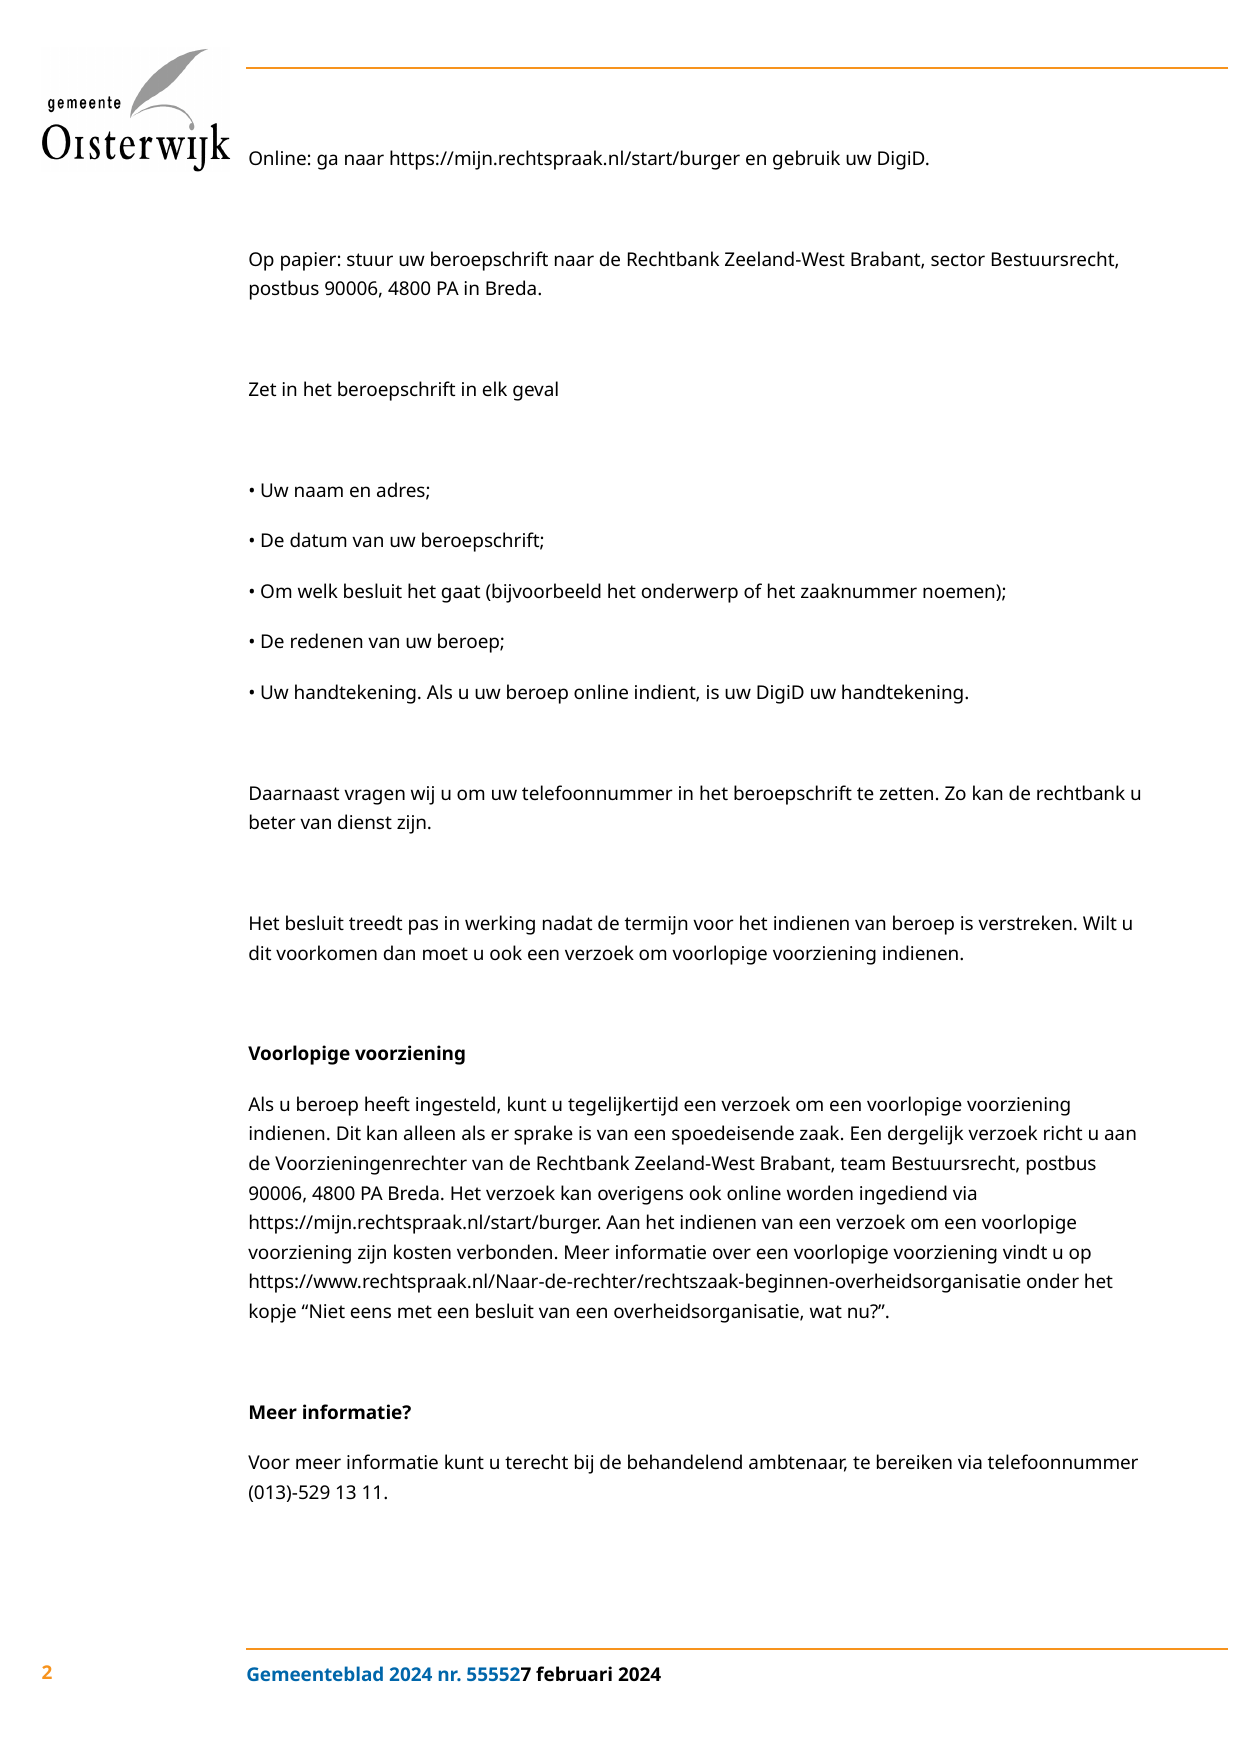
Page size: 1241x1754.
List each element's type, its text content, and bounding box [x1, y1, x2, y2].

text Voor meer informatie kunt u terecht bij de behandelend ambtenaar, te bereiken via telefoonnummer (013)-529 13 11. [248, 1449, 1152, 1505]
text • Uw naam en adres; [248, 477, 1152, 503]
text • De datum van uw beroepschrift; [248, 528, 1152, 553]
picture [41, 47, 231, 172]
text Als u beroep heeft ingesteld, kunt u tegelijkertijd een verzoek om een voorlopige voorziening indienen. Dit kan alleen als er sprake is van een spoedeisende zaak. Een dergelijk verzoek richt u aan de Voorzieningenrechter van de Rechtbank Zeeland-West Brabant, team Bestuursrecht, postbus 90006, 4800 PA Breda. Het verzoek kan overigens ook online worden ingediend via https://mijn.rechtspraak.nl/start/burger. Aan het indienen van een verzoek om een voorlopige voorziening zijn kosten verbonden. Meer informatie over een voorlopige voorziening vindt u op https://www.rechtspraak.nl/Naar-de-rechter/rechtszaak-beginnen-overheidsorganisatie onder het kopje “Niet eens met een besluit van een overheidsorganisatie, wat nu?”. [248, 1091, 1152, 1324]
text Online: ga naar https://mijn.rechtspraak.nl/start/burger en gebruik uw DigiD. [248, 145, 1152, 171]
text Op papier: stuur uw beroepschrift naar de Rechtbank Zeeland-West Brabant, sector Bestuursrecht, postbus 90006, 4800 PA in Breda. [248, 246, 1152, 301]
text Daarnaast vragen wij u om uw telefoonnummer in het beroepschrift te zetten. Zo kan de rechtbank u beter van dienst zijn. [248, 780, 1152, 835]
text • Uw handtekening. Als u uw beroep online indient, is uw DigiD uw handtekening. [248, 679, 1152, 705]
text • De redenen van uw beroep; [248, 628, 1152, 654]
text Zet in het beroepschrift in elk geval [248, 376, 1152, 402]
text • Om welk besluit het gaat (bijvoorbeeld het onderwerp of het zaaknummer noemen); [248, 578, 1152, 604]
text Meer informatie? [248, 1399, 1152, 1425]
text Voorlopige voorziening [248, 1041, 1152, 1066]
text Het besluit treedt pas in werking nadat de termijn voor het indienen van beroep is verstreken. Wilt u dit voorkomen dan moet u ook een verzoek om voorlopige voorziening indienen. [248, 910, 1152, 966]
